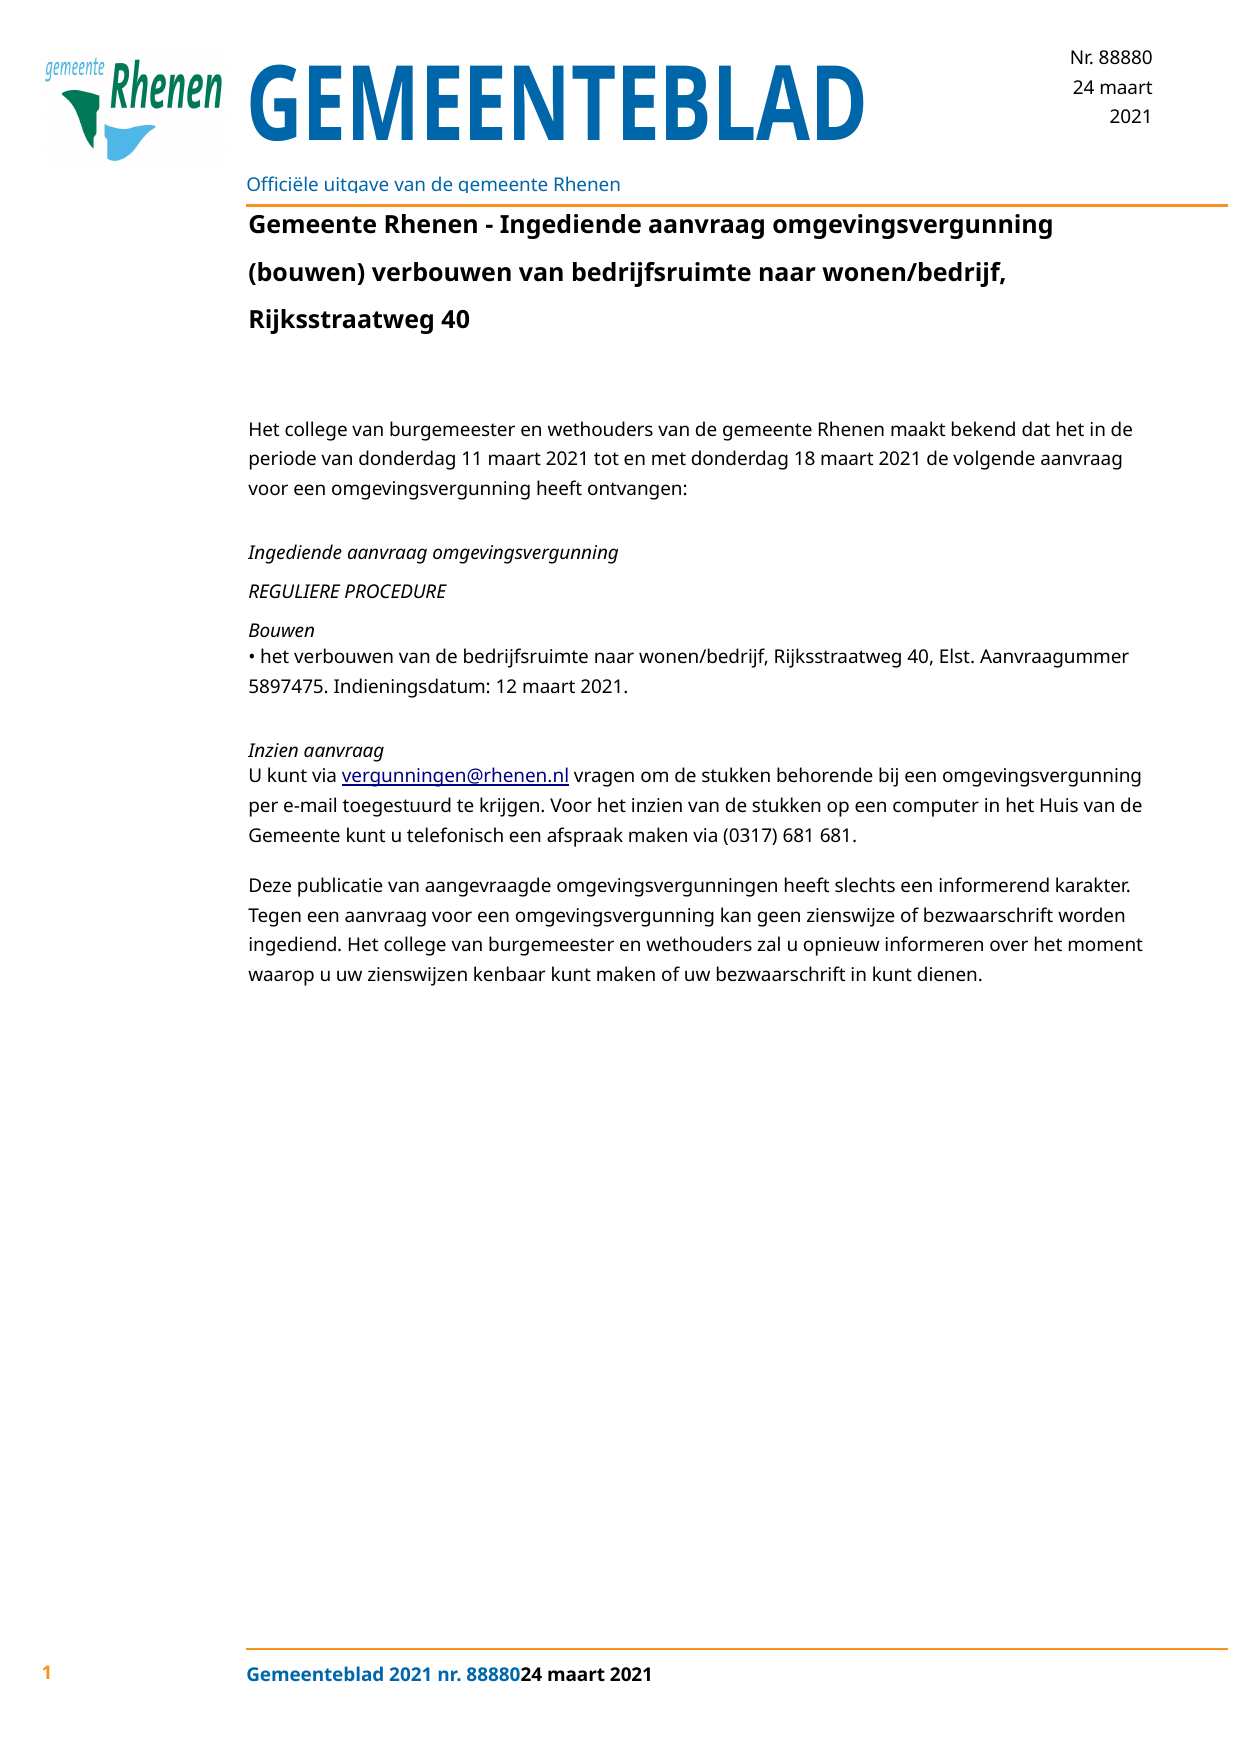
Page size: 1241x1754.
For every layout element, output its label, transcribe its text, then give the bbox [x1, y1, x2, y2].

text Ingediende aanvraag omgevingsvergunning [248, 539, 1152, 565]
text • het verbouwen van de bedrijfsruimte naar wonen/bedrijf, Rijksstraatweg 40, Elst. Aanvraagummer 5897475. Indieningsdatum: 12 maart 2021. [248, 643, 1152, 699]
text Deze publicatie van aangevraagde omgevingsvergunningen heeft slechts een informerend karakter. Tegen een aanvraag voor een omgevingsvergunning kan geen zienswijze of bezwaarschrift worden ingediend. Het college van burgemeester en wethouders zal u opnieuw informeren over het moment waarop u uw zienswijzen kenbaar kunt maken of uw bezwaarschrift in kunt dienen. [248, 872, 1152, 987]
text Gemeente Rhenen - Ingediende aanvraag omgevingsvergunning (bouwen) verbouwen van bedrijfsruimte naar wonen/bedrijf, Rijksstraatweg 40 [248, 207, 1152, 336]
text Het college van burgemeester en wethouders van de gemeente Rhenen maakt bekend dat het in de periode van donderdag 11 maart 2021 tot en met donderdag 18 maart 2021 de volgende aanvraag voor een omgevingsvergunning heeft ontvangen: [248, 416, 1152, 501]
text REGULIERE PROCEDURE [248, 578, 1152, 604]
text Inzien aanvraag [248, 737, 1152, 763]
text Bouwen [248, 618, 1152, 643]
picture [41, 47, 231, 172]
text U kunt via vergunningen@rhenen.nl vragen om de stukken behorende bij een omgevingsvergunning per e-mail toegestuurd te krijgen. Voor het inzien van de stukken op een computer in het Huis van de Gemeente kunt u telefonisch een afspraak maken via (0317) 681 681. [248, 763, 1152, 847]
